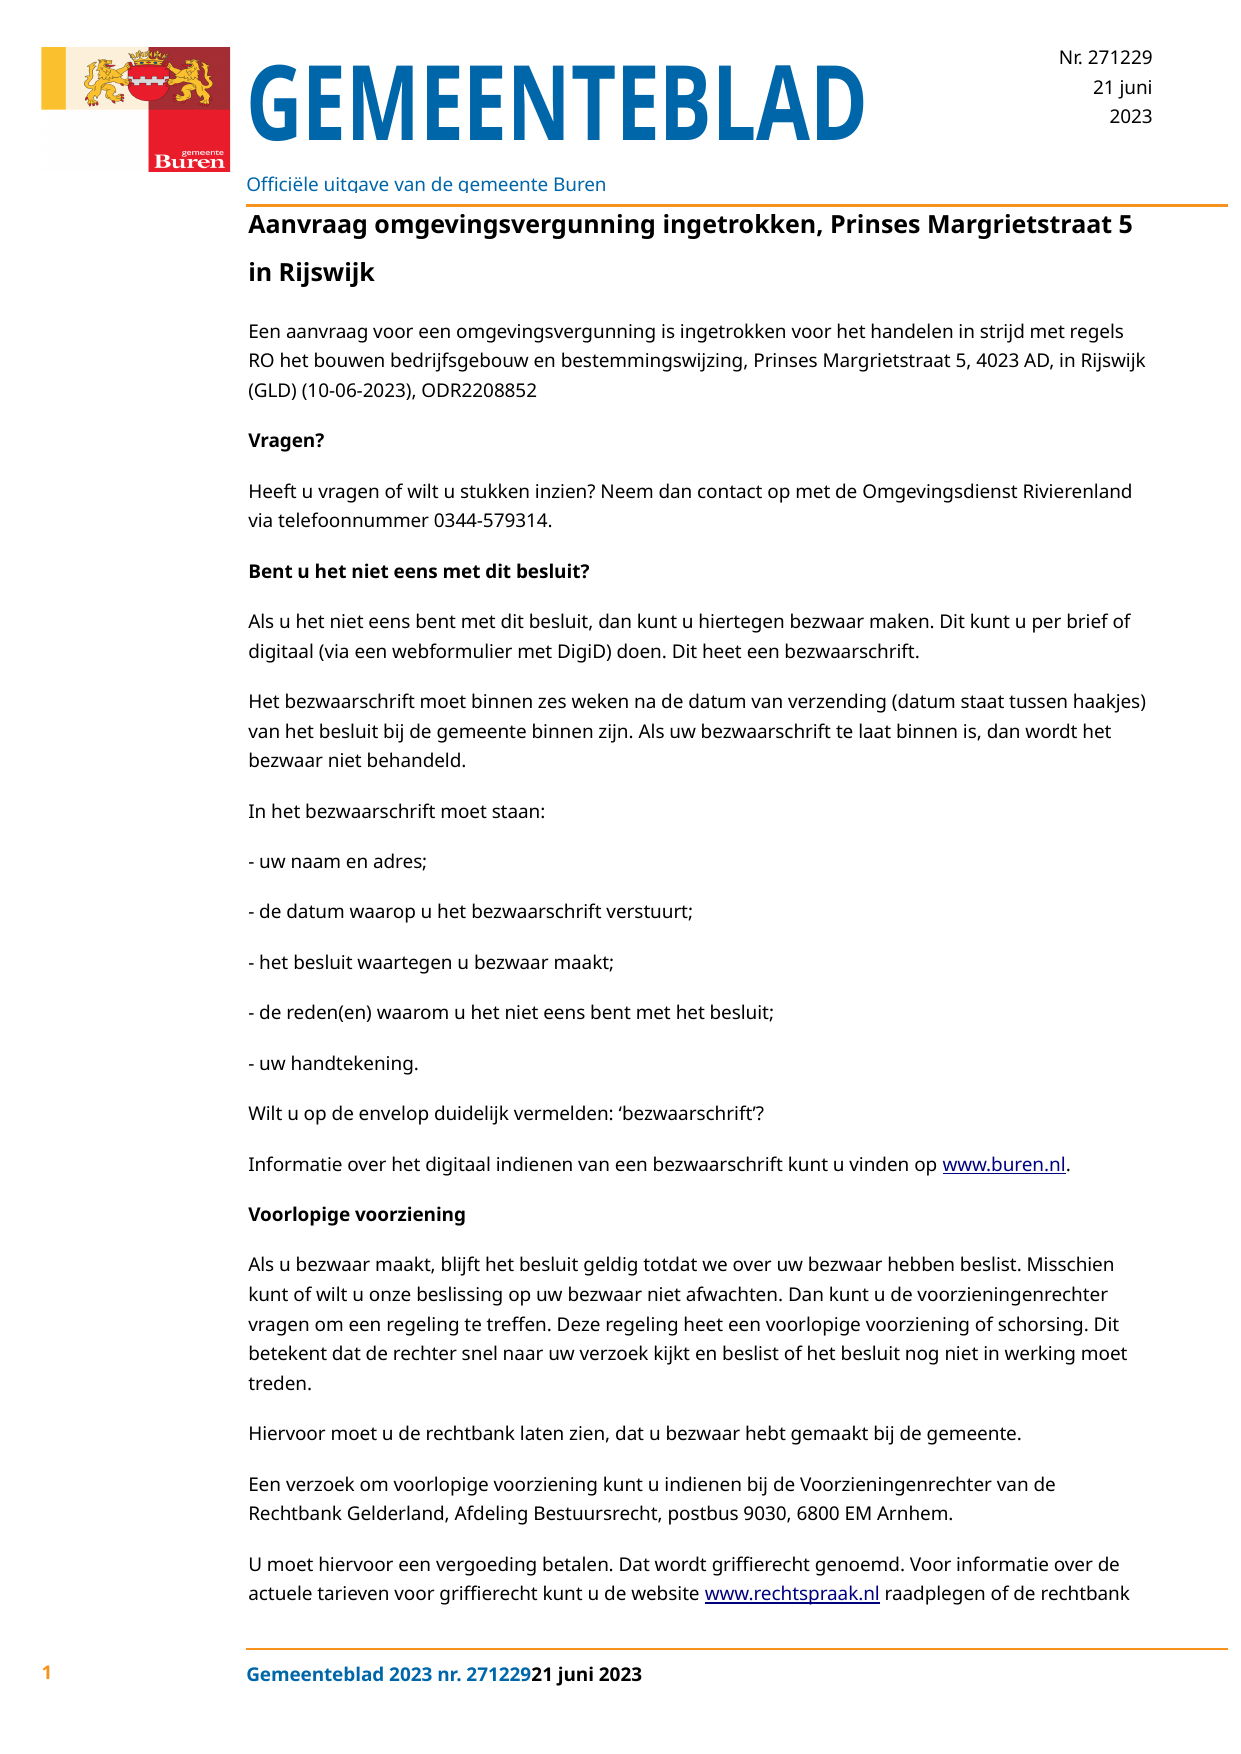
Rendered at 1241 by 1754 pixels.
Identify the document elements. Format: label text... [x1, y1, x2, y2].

text Als u bezwaar maakt, blijft het besluit geldig totdat we over uw bezwaar hebben beslist. Misschien kunt of wilt u onze beslissing op uw bezwaar niet afwachten. Dan kunt u de voorzieningenrechter vragen om een regeling te treffen. Deze regeling heet een voorlopige voorziening of schorsing. Dit betekent dat de rechter snel naar uw verzoek kijkt en beslist of het besluit nog niet in werking moet treden. [248, 1252, 1152, 1396]
text Informatie over het digitaal indienen van een bezwaarschrift kunt u vinden op www.buren.nl. [248, 1151, 1152, 1177]
text Een aanvraag voor een omgevingsvergunning is ingetrokken voor het handelen in strijd met regels RO het bouwen bedrijfsgebouw en bestemmingswijzing, Prinses Margrietstraat 5, 4023 AD, in Rijswijk (GLD) (10-06-2023), ODR2208852 [248, 318, 1152, 403]
text Voorlopige voorziening [248, 1201, 1152, 1227]
text - de reden(en) waarom u het niet eens bent met het besluit; [248, 999, 1152, 1025]
text Het bezwaarschrift moet binnen zes weken na de datum van verzending (datum staat tussen haakjes) van het besluit bij de gemeente binnen zijn. Als uw bezwaarschrift te laat binnen is, dan wordt het bezwaar niet behandeld. [248, 688, 1152, 773]
text Een verzoek om voorlopige voorziening kunt u indienen bij de Voorzieningenrechter van de Rechtbank Gelderland, Afdeling Bestuursrecht, postbus 9030, 6800 EM Arnhem. [248, 1471, 1152, 1526]
text Wilt u op de envelop duidelijk vermelden: ‘bezwaarschrift’? [248, 1100, 1152, 1126]
text Heeft u vragen of wilt u stukken inzien? Neem dan contact op met de Omgevingsdienst Rivierenland via telefoonnummer 0344-579314. [248, 478, 1152, 533]
text Hiervoor moet u de rechtbank laten zien, dat u bezwaar hebt gemaakt bij de gemeente. [248, 1420, 1152, 1446]
text - de datum waarop u het bezwaarschrift verstuurt; [248, 899, 1152, 924]
text U moet hiervoor een vergoeding betalen. Dat wordt griffierecht genoemd. Voor informatie over de actuele tarieven voor griffierecht kunt u de website www.rechtspraak.nl raadplegen of de rechtbank [248, 1551, 1152, 1606]
text Als u het niet eens bent met dit besluit, dan kunt u hiertegen bezwaar maken. Dit kunt u per brief of digitaal (via een webformulier met DigiD) doen. Dit heet een bezwaarschrift. [248, 608, 1152, 664]
text - uw naam en adres; [248, 848, 1152, 874]
text Vragen? [248, 427, 1152, 453]
text - het besluit waartegen u bezwaar maakt; [248, 949, 1152, 975]
text Bent u het niet eens met dit besluit? [248, 558, 1152, 584]
text In het bezwaarschrift moet staan: [248, 798, 1152, 824]
text Aanvraag omgevingsvergunning ingetrokken, Prinses Margrietstraat 5 in Rijswijk [248, 207, 1152, 288]
picture [41, 47, 231, 172]
text - uw handtekening. [248, 1050, 1152, 1076]
